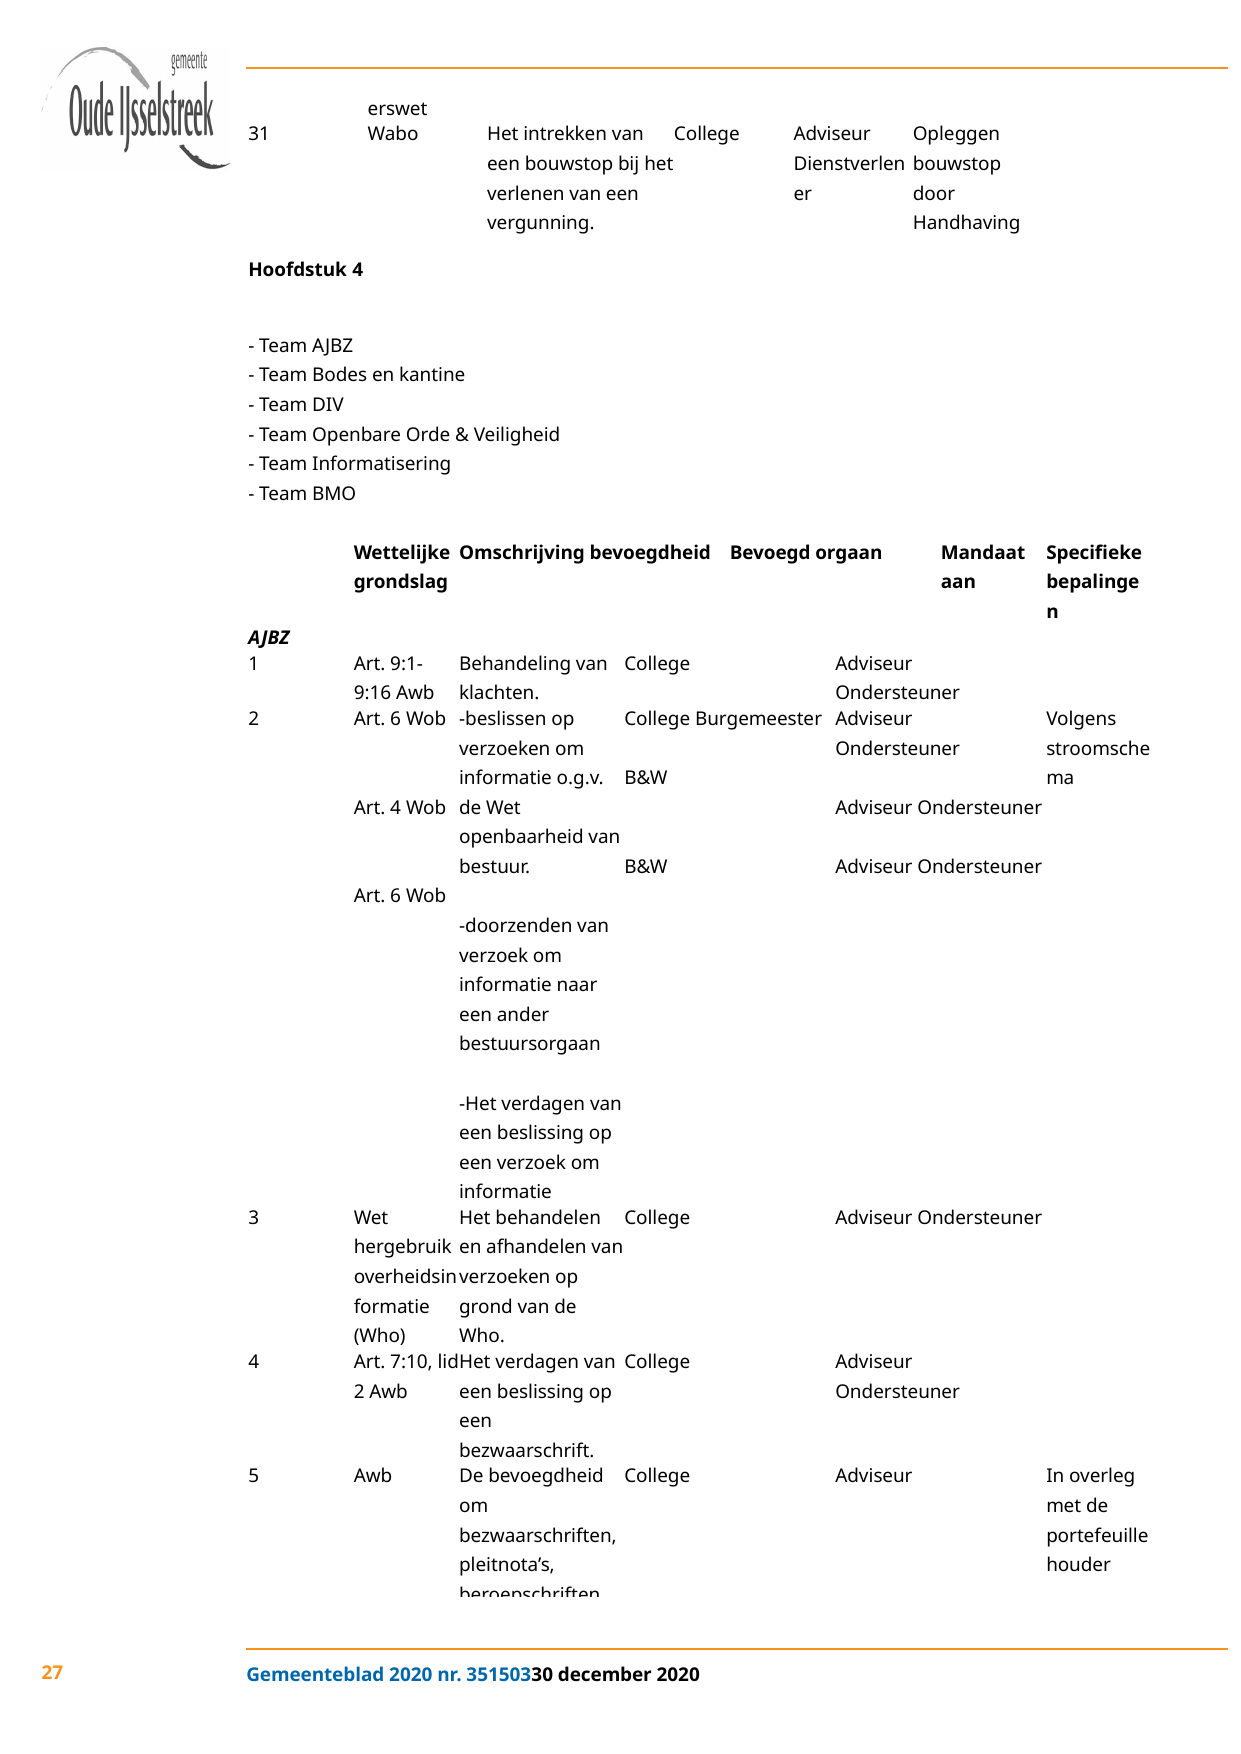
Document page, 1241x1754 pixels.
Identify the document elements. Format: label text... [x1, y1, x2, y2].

text - Team Bodes en kantine [248, 362, 1152, 387]
table_cell Adviseur Ondersteuner [835, 1348, 1046, 1463]
table_cell [793, 95, 913, 121]
table_cell Het verdagen van een beslissing op een bezwaarschrift. [459, 1348, 624, 1463]
table_cell [674, 95, 793, 121]
table_cell College Burgemeester B&W B&W [624, 705, 835, 1204]
table_cell College [624, 1204, 835, 1348]
table_cell 1 [248, 650, 353, 705]
table_cell Adviseur Ondersteuner [835, 650, 1046, 705]
table_cell [1046, 1348, 1152, 1463]
table_cell Het intrekken van een bouwstop bij het verlenen van een vergunning. [487, 121, 674, 235]
text Hoofdstuk 4 [248, 254, 1152, 283]
picture [41, 47, 231, 172]
table_cell 2 [248, 705, 353, 1204]
table_cell Het behandelen en afhandelen van verzoeken op grond van de Who. [459, 1204, 624, 1348]
table_cell College [674, 121, 793, 235]
table_cell De bevoegdheid om bezwaarschriften, pleitnota’s, beroepschriften [459, 1463, 624, 1597]
table_header Mandaat aan [941, 539, 1046, 624]
table_cell [913, 95, 1032, 121]
text - Team Openbare Orde & Veiligheid [248, 421, 1152, 446]
text - Team DIV [248, 391, 1152, 417]
table_cell College [624, 1348, 835, 1463]
table_cell Volgens stroomschema [1046, 705, 1152, 1204]
table_cell In overleg met de portefeuillehouder [1046, 1463, 1152, 1597]
table_cell Art. 9:1-9:16 Awb [354, 650, 459, 705]
table_cell erswet [368, 95, 487, 121]
table_header Specifieke bepalingen [1046, 539, 1152, 624]
table_cell 3 [248, 1204, 353, 1348]
text - Team AJBZ [248, 332, 1152, 358]
table_header [248, 539, 353, 624]
table_cell Awb [354, 1463, 459, 1597]
table_cell College [624, 1463, 835, 1597]
table_cell Opleggen bouwstop door Handhaving [913, 121, 1032, 235]
table_cell Art. 6 Wob Art. 4 Wob Art. 6 Wob [354, 705, 459, 1204]
table_cell 5 [248, 1463, 353, 1597]
table_header Wettelijke grondslag [354, 539, 459, 624]
text - Team BMO [248, 480, 1152, 506]
table_cell [1046, 1204, 1152, 1348]
table_cell Art. 7:10, lid 2 Awb [354, 1348, 459, 1463]
table_cell Behandeling van klachten. [459, 650, 624, 705]
table_cell Adviseur Ondersteuner [835, 1204, 1046, 1348]
table_cell Wet hergebruik overheidsinformatie (Who) [354, 1204, 459, 1348]
text - Team Informatisering [248, 450, 1152, 476]
table_cell College [624, 650, 835, 705]
table_cell AJBZ [248, 624, 1152, 650]
table_cell [248, 95, 367, 121]
table_cell Adviseur Ondersteuner Adviseur Ondersteuner Adviseur Ondersteuner [835, 705, 1046, 1204]
table_header Bevoegd orgaan [730, 539, 941, 624]
table_cell -beslissen op verzoeken om informatie o.g.v. de Wet openbaarheid van bestuur. -doorzenden van verzoek om informatie naar een ander bestuursorgaan -Het verdagen van een beslissing op een verzoek om informatie [459, 705, 624, 1204]
table_cell 4 [248, 1348, 353, 1463]
table_cell Adviseur [835, 1463, 1046, 1597]
table_cell Adviseur Dienstverlener [793, 121, 913, 235]
table_cell 31 [248, 121, 367, 235]
table_cell [1046, 650, 1152, 705]
table_header Omschrijving bevoegdheid [459, 539, 729, 624]
table_cell [487, 95, 674, 121]
table_cell Wabo [368, 121, 487, 235]
